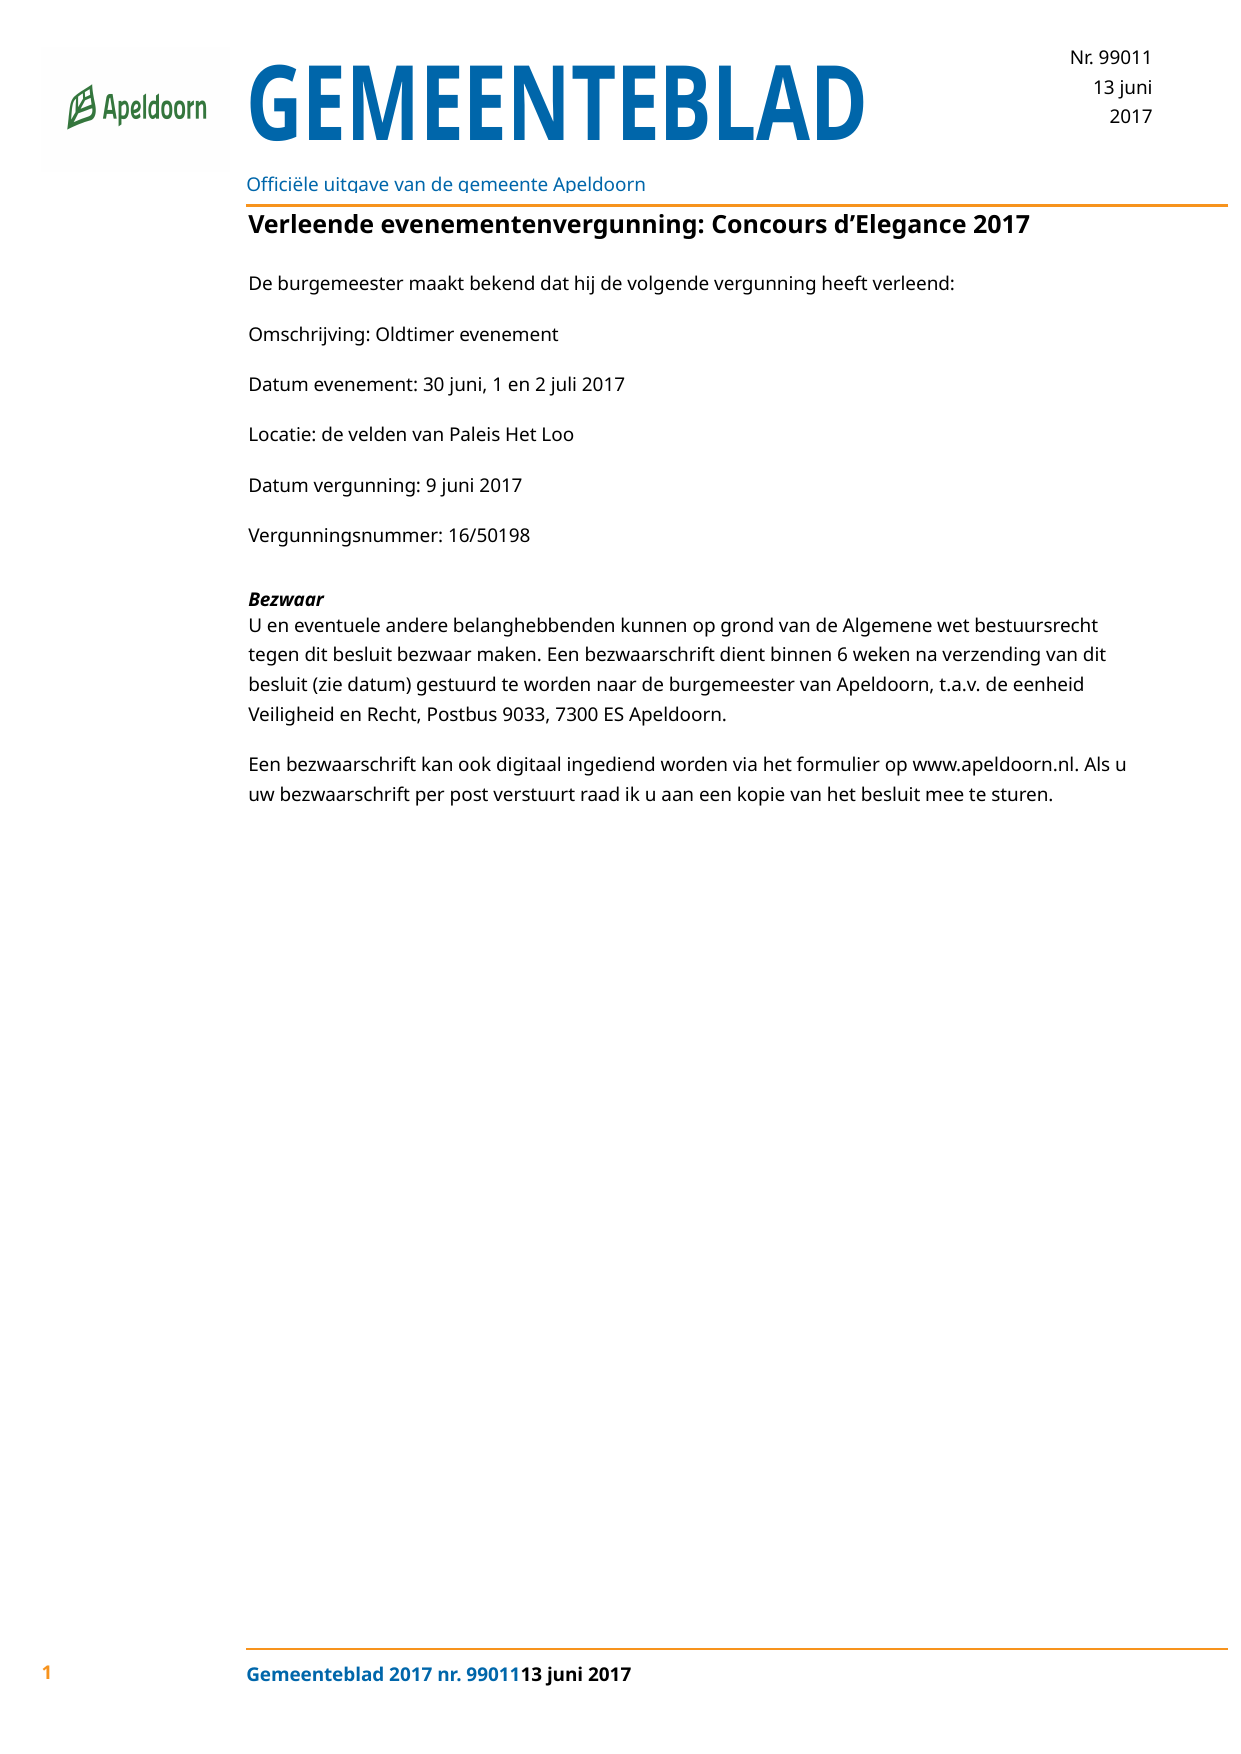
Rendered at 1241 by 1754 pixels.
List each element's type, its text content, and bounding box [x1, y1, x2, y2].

text Verleende evenementenvergunning: Concours d’Elegance 2017 [248, 207, 1152, 241]
text Datum vergunning: 9 juni 2017 [248, 472, 1152, 498]
text Locatie: de velden van Paleis Het Loo [248, 422, 1152, 447]
text Vergunningsnummer: 16/50198 [248, 522, 1152, 548]
text Datum evenement: 30 juni, 1 en 2 juli 2017 [248, 371, 1152, 397]
text U en eventuele andere belanghebbenden kunnen op grond van de Algemene wet bestuursrecht tegen dit besluit bezwaar maken. Een bezwaarschrift dient binnen 6 weken na verzending van dit besluit (zie datum) gestuurd te worden naar de burgemeester van Apeldoorn, t.a.v. de eenheid Veiligheid en Recht, Postbus 9033, 7300 ES Apeldoorn. [248, 612, 1152, 727]
text De burgemeester maakt bekend dat hij de volgende vergunning heeft verleend: [248, 270, 1152, 296]
text Omschrijving: Oldtimer evenement [248, 321, 1152, 346]
text Een bezwaarschrift kan ook digitaal ingediend worden via het formulier op www.apeldoorn.nl. Als u uw bezwaarschrift per post verstuurt raad ik u aan een kopie van het besluit mee te sturen. [248, 751, 1152, 807]
text Bezwaar [248, 586, 1152, 612]
picture [41, 47, 231, 172]
